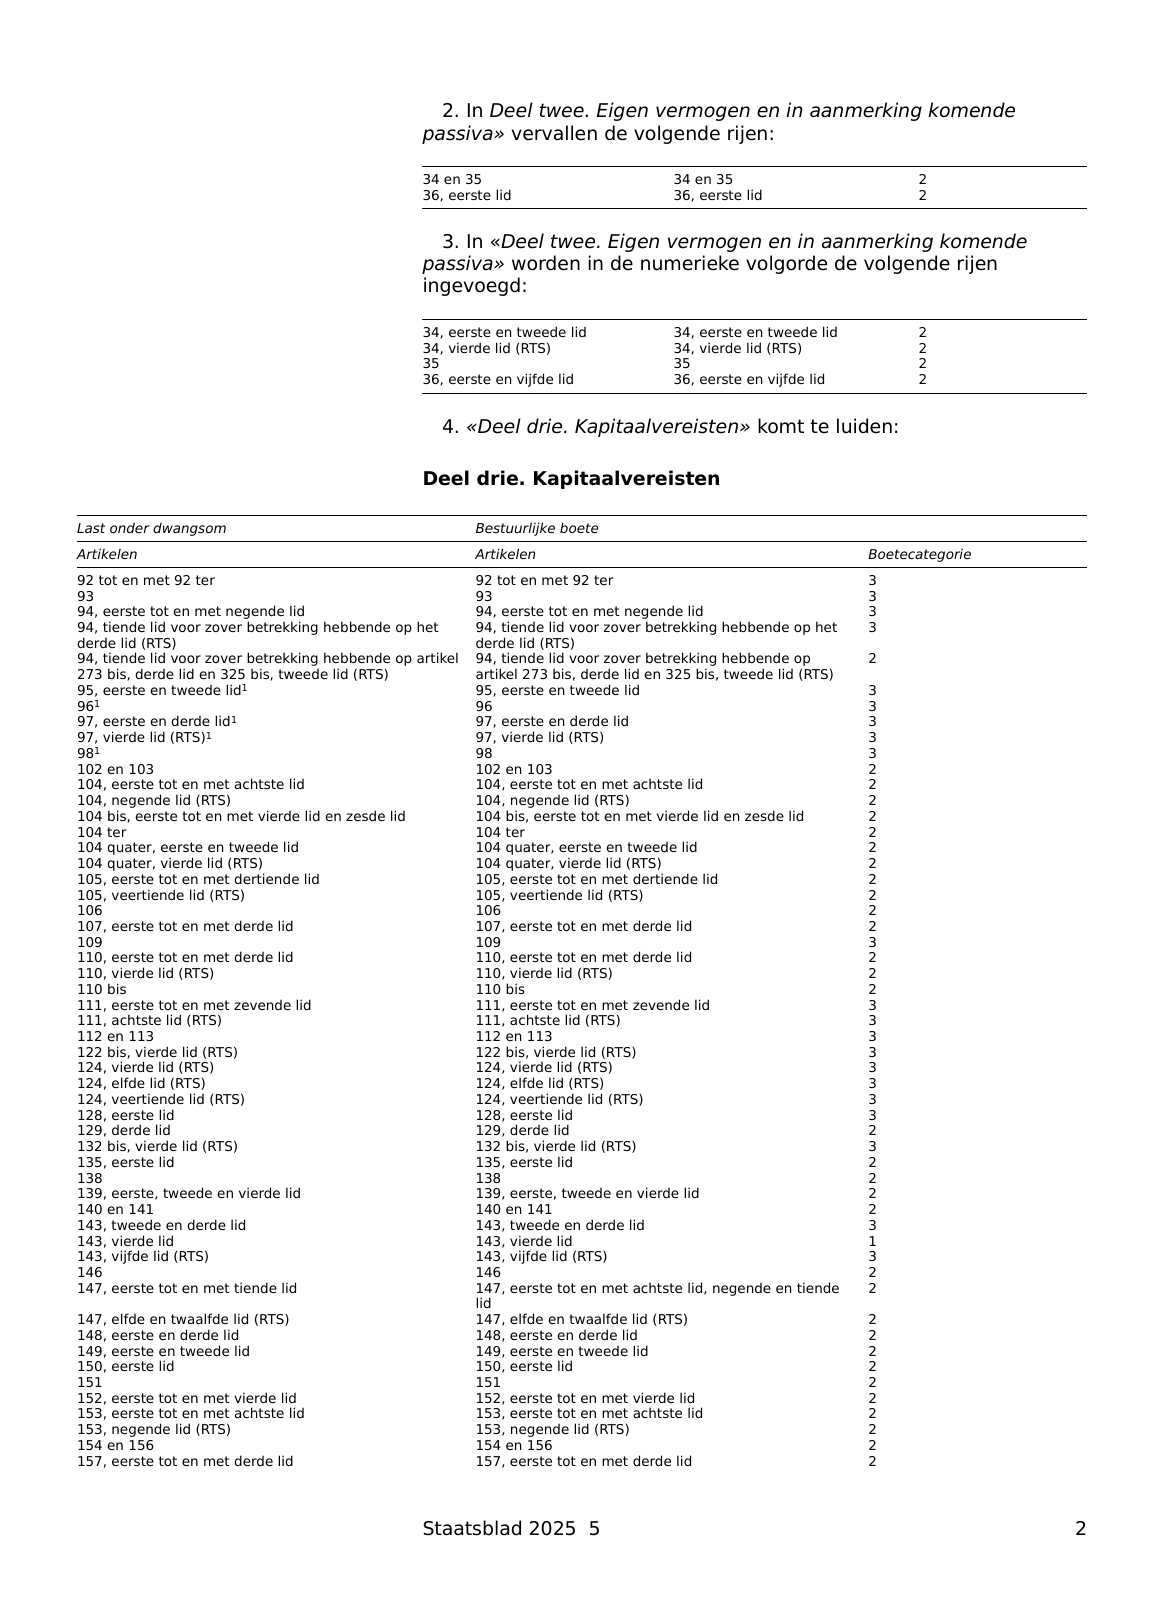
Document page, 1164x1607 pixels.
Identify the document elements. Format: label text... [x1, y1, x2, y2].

table_cell 151 [470, 1375, 862, 1391]
table_cell 2 [862, 777, 1087, 793]
table_cell 138 [470, 1170, 862, 1186]
table_cell 124, vierde lid (RTS) [77, 1060, 469, 1076]
table_cell 3 [862, 730, 1087, 746]
table_cell 2 [862, 1359, 1087, 1375]
table_cell 2 [862, 809, 1087, 824]
table_cell 149, eerste en tweede lid [470, 1344, 862, 1359]
table_cell 157, eerste tot en met derde lid [77, 1454, 469, 1469]
table_cell 105, veertiende lid (RTS) [470, 887, 862, 903]
table_cell 2 [862, 1328, 1087, 1343]
table_cell 146 [470, 1265, 862, 1281]
table_header 34, eerste en tweede lid [422, 320, 667, 341]
table_cell 2 [862, 887, 1087, 903]
table_cell 2 [912, 188, 1087, 208]
table_cell 3 [862, 714, 1087, 730]
table_cell 153, eerste tot en met achtste lid [77, 1406, 469, 1422]
table_cell 2 [862, 1155, 1087, 1170]
table_cell 111, eerste tot en met zevende lid [77, 998, 469, 1013]
table_cell 97, vierde lid (RTS)1 [77, 730, 469, 746]
table_cell 111, achtste lid (RTS) [77, 1013, 469, 1029]
table_cell 107, eerste tot en met derde lid [470, 919, 862, 934]
table_cell 109 [77, 935, 469, 950]
table_cell 105, veertiende lid (RTS) [77, 887, 469, 903]
table_header 34 en 35 [667, 167, 912, 188]
table_cell 128, eerste lid [470, 1108, 862, 1123]
table_cell 3 [862, 998, 1087, 1013]
table_cell 3 [862, 1249, 1087, 1265]
table_cell 143, vierde lid [470, 1233, 862, 1249]
table_cell 2 [862, 761, 1087, 777]
table_cell 104 quater, vierde lid (RTS) [77, 856, 469, 872]
table_cell 157, eerste tot en met derde lid [470, 1454, 862, 1469]
table_cell 143, vierde lid [77, 1233, 469, 1249]
table_cell 129, derde lid [77, 1123, 469, 1139]
table_cell 95, eerste en tweede lid [470, 683, 862, 698]
table_cell 35 [422, 356, 667, 372]
table_cell 2 [862, 1454, 1087, 1469]
table_cell 3 [862, 589, 1087, 604]
table_cell 153, negende lid (RTS) [470, 1422, 862, 1438]
table_header Last onder dwangsom [77, 516, 469, 541]
table_cell 961 [77, 699, 469, 714]
table_cell 3 [862, 683, 1087, 698]
table_cell 3 [862, 699, 1087, 714]
table_cell 2 [862, 856, 1087, 872]
table_cell Boetecategorie [862, 542, 1087, 567]
table_cell 94, eerste tot en met negende lid [77, 604, 469, 620]
table_cell 2 [862, 824, 1087, 840]
table_cell 97, eerste en derde lid1 [77, 714, 469, 730]
table_cell 92 tot en met 92 ter [77, 568, 469, 588]
table_cell 34, vierde lid (RTS) [422, 341, 667, 356]
table_cell 2 [912, 372, 1087, 392]
table_cell 146 [77, 1265, 469, 1281]
table_cell 124, vierde lid (RTS) [470, 1060, 862, 1076]
table_cell 143, vijfde lid (RTS) [77, 1249, 469, 1265]
table_cell 1 [862, 1233, 1087, 1249]
table_cell 106 [470, 903, 862, 919]
table_cell 94, eerste tot en met negende lid [470, 604, 862, 620]
table_cell 150, eerste lid [77, 1359, 469, 1375]
table_cell 104 ter [470, 824, 862, 840]
table_cell 124, veertiende lid (RTS) [470, 1092, 862, 1107]
table_cell 94, tiende lid voor zover betrekking hebbende op het derde lid (RTS) [470, 620, 862, 651]
table_cell 2 [862, 950, 1087, 966]
table_cell 3 [862, 1092, 1087, 1107]
table_cell 135, eerste lid [470, 1155, 862, 1170]
table_cell 110, vierde lid (RTS) [470, 966, 862, 982]
table_header 34 en 35 [422, 167, 667, 188]
table_cell 110, eerste tot en met derde lid [470, 950, 862, 966]
table_cell 2 [862, 1391, 1087, 1406]
table_cell 2 [912, 356, 1087, 372]
table_cell 102 en 103 [77, 761, 469, 777]
table_cell 94, tiende lid voor zover betrekking hebbende op artikel 273 bis, derde lid en 325 bis, tweede lid (RTS) [470, 651, 862, 683]
table_cell 92 tot en met 92 ter [470, 568, 862, 588]
table_cell 147, eerste tot en met tiende lid [77, 1281, 469, 1312]
table_header 34, eerste en tweede lid [667, 320, 912, 341]
table_cell Artikelen [77, 542, 469, 567]
table_cell 2 [862, 1123, 1087, 1139]
table_cell 139, eerste, tweede en vierde lid [470, 1186, 862, 1202]
table_cell 104 bis, eerste tot en met vierde lid en zesde lid [470, 809, 862, 824]
subtitle Deel drie. Kapitaalvereisten [422, 468, 1087, 490]
text 2. In Deel twee. Eigen vermogen en in aanmerking komende passiva» vervallen de volgende rijen: [422, 100, 1087, 144]
table_cell 98 [470, 746, 862, 761]
table_cell 138 [77, 1170, 469, 1186]
table_cell 132 bis, vierde lid (RTS) [77, 1139, 469, 1155]
text 3. In «Deel twee. Eigen vermogen en in aanmerking komende passiva» worden in de numerieke volgorde de volgende rijen ingevoegd: [422, 231, 1087, 297]
table_cell 104, eerste tot en met achtste lid [77, 777, 469, 793]
table_cell 143, vijfde lid (RTS) [470, 1249, 862, 1265]
table_cell 102 en 103 [470, 761, 862, 777]
table_cell 151 [77, 1375, 469, 1391]
table_cell 152, eerste tot en met vierde lid [77, 1391, 469, 1406]
table_cell 2 [862, 1375, 1087, 1391]
table_cell 3 [862, 1013, 1087, 1029]
table_header Bestuurlijke boete [470, 516, 1087, 541]
table_cell 104 quater, eerste en tweede lid [77, 840, 469, 856]
table_cell 96 [470, 699, 862, 714]
table_cell Artikelen [470, 542, 862, 567]
table_cell 124, veertiende lid (RTS) [77, 1092, 469, 1107]
table_cell 111, eerste tot en met zevende lid [470, 998, 862, 1013]
table_cell 104, negende lid (RTS) [470, 793, 862, 809]
table_cell 105, eerste tot en met dertiende lid [77, 872, 469, 887]
table_cell 2 [862, 1422, 1087, 1438]
table_cell 110, vierde lid (RTS) [77, 966, 469, 982]
table_cell 3 [862, 1218, 1087, 1233]
table_cell 94, tiende lid voor zover betrekking hebbende op artikel 273 bis, derde lid en 325 bis, tweede lid (RTS) [77, 651, 469, 683]
table_cell 35 [667, 356, 912, 372]
table_cell 981 [77, 746, 469, 761]
table_cell 3 [862, 1139, 1087, 1155]
table_cell 150, eerste lid [470, 1359, 862, 1375]
table_cell 97, eerste en derde lid [470, 714, 862, 730]
table_cell 129, derde lid [470, 1123, 862, 1139]
table_cell 2 [862, 1312, 1087, 1328]
table_cell 154 en 156 [470, 1438, 862, 1453]
table_cell 106 [77, 903, 469, 919]
table_cell 124, elfde lid (RTS) [470, 1076, 862, 1092]
table_cell 2 [912, 341, 1087, 356]
table_cell 132 bis, vierde lid (RTS) [470, 1139, 862, 1155]
table_cell 94, tiende lid voor zover betrekking hebbende op het derde lid (RTS) [77, 620, 469, 651]
table_cell 36, eerste en vijfde lid [422, 372, 667, 392]
table_header 2 [912, 320, 1087, 341]
table_cell 139, eerste, tweede en vierde lid [77, 1186, 469, 1202]
table_cell 148, eerste en derde lid [77, 1328, 469, 1343]
table_cell 104, negende lid (RTS) [77, 793, 469, 809]
table_cell 2 [862, 903, 1087, 919]
table_cell 143, tweede en derde lid [470, 1218, 862, 1233]
table_cell 36, eerste lid [422, 188, 667, 208]
table_cell 104 quater, vierde lid (RTS) [470, 856, 862, 872]
table_cell 149, eerste en tweede lid [77, 1344, 469, 1359]
table_cell 147, elfde en twaalfde lid (RTS) [77, 1312, 469, 1328]
table_cell 110 bis [470, 982, 862, 997]
table_cell 112 en 113 [470, 1029, 862, 1044]
table_cell 143, tweede en derde lid [77, 1218, 469, 1233]
table_cell 147, eerste tot en met achtste lid, negende en tiende lid [470, 1281, 862, 1312]
table_cell 3 [862, 604, 1087, 620]
table_cell 2 [862, 793, 1087, 809]
table_cell 2 [862, 1438, 1087, 1453]
table_cell 2 [862, 966, 1087, 982]
table_cell 107, eerste tot en met derde lid [77, 919, 469, 934]
table_cell 110 bis [77, 982, 469, 997]
table_cell 104, eerste tot en met achtste lid [470, 777, 862, 793]
table_cell 140 en 141 [77, 1202, 469, 1218]
table_cell 148, eerste en derde lid [470, 1328, 862, 1343]
table_header 2 [912, 167, 1087, 188]
table_cell 153, negende lid (RTS) [77, 1422, 469, 1438]
table_cell 112 en 113 [77, 1029, 469, 1044]
table_cell 109 [470, 935, 862, 950]
table_cell 2 [862, 1265, 1087, 1281]
table_cell 104 quater, eerste en tweede lid [470, 840, 862, 856]
table_cell 105, eerste tot en met dertiende lid [470, 872, 862, 887]
table_cell 3 [862, 746, 1087, 761]
table_cell 104 bis, eerste tot en met vierde lid en zesde lid [77, 809, 469, 824]
table_cell 2 [862, 1406, 1087, 1422]
text 4. «Deel drie. Kapitaalvereisten» komt te luiden: [422, 416, 1087, 438]
table_cell 97, vierde lid (RTS) [470, 730, 862, 746]
table_cell 128, eerste lid [77, 1108, 469, 1123]
table_cell 2 [862, 1344, 1087, 1359]
table_cell 3 [862, 1076, 1087, 1092]
table_cell 2 [862, 651, 1087, 683]
table_cell 135, eerste lid [77, 1155, 469, 1170]
table_cell 153, eerste tot en met achtste lid [470, 1406, 862, 1422]
table_cell 122 bis, vierde lid (RTS) [470, 1045, 862, 1060]
table_cell 36, eerste lid [667, 188, 912, 208]
table_cell 3 [862, 568, 1087, 588]
table_cell 111, achtste lid (RTS) [470, 1013, 862, 1029]
table_cell 3 [862, 935, 1087, 950]
table_cell 36, eerste en vijfde lid [667, 372, 912, 392]
table_cell 2 [862, 872, 1087, 887]
table_cell 93 [77, 589, 469, 604]
table_cell 154 en 156 [77, 1438, 469, 1453]
table_cell 2 [862, 1281, 1087, 1312]
table_cell 104 ter [77, 824, 469, 840]
table_cell 2 [862, 840, 1087, 856]
table_cell 110, eerste tot en met derde lid [77, 950, 469, 966]
table_cell 2 [862, 1202, 1087, 1218]
table_cell 3 [862, 1108, 1087, 1123]
table_cell 2 [862, 1170, 1087, 1186]
table_cell 2 [862, 982, 1087, 997]
table_cell 124, elfde lid (RTS) [77, 1076, 469, 1092]
table_cell 34, vierde lid (RTS) [667, 341, 912, 356]
table_cell 152, eerste tot en met vierde lid [470, 1391, 862, 1406]
table_cell 3 [862, 1060, 1087, 1076]
table_cell 122 bis, vierde lid (RTS) [77, 1045, 469, 1060]
table_cell 3 [862, 1029, 1087, 1044]
table_cell 3 [862, 620, 1087, 651]
table_cell 2 [862, 919, 1087, 934]
table_cell 3 [862, 1045, 1087, 1060]
table_cell 93 [470, 589, 862, 604]
table_cell 140 en 141 [470, 1202, 862, 1218]
table_cell 2 [862, 1186, 1087, 1202]
table_cell 95, eerste en tweede lid1 [77, 683, 469, 698]
table_cell 147, elfde en twaalfde lid (RTS) [470, 1312, 862, 1328]
